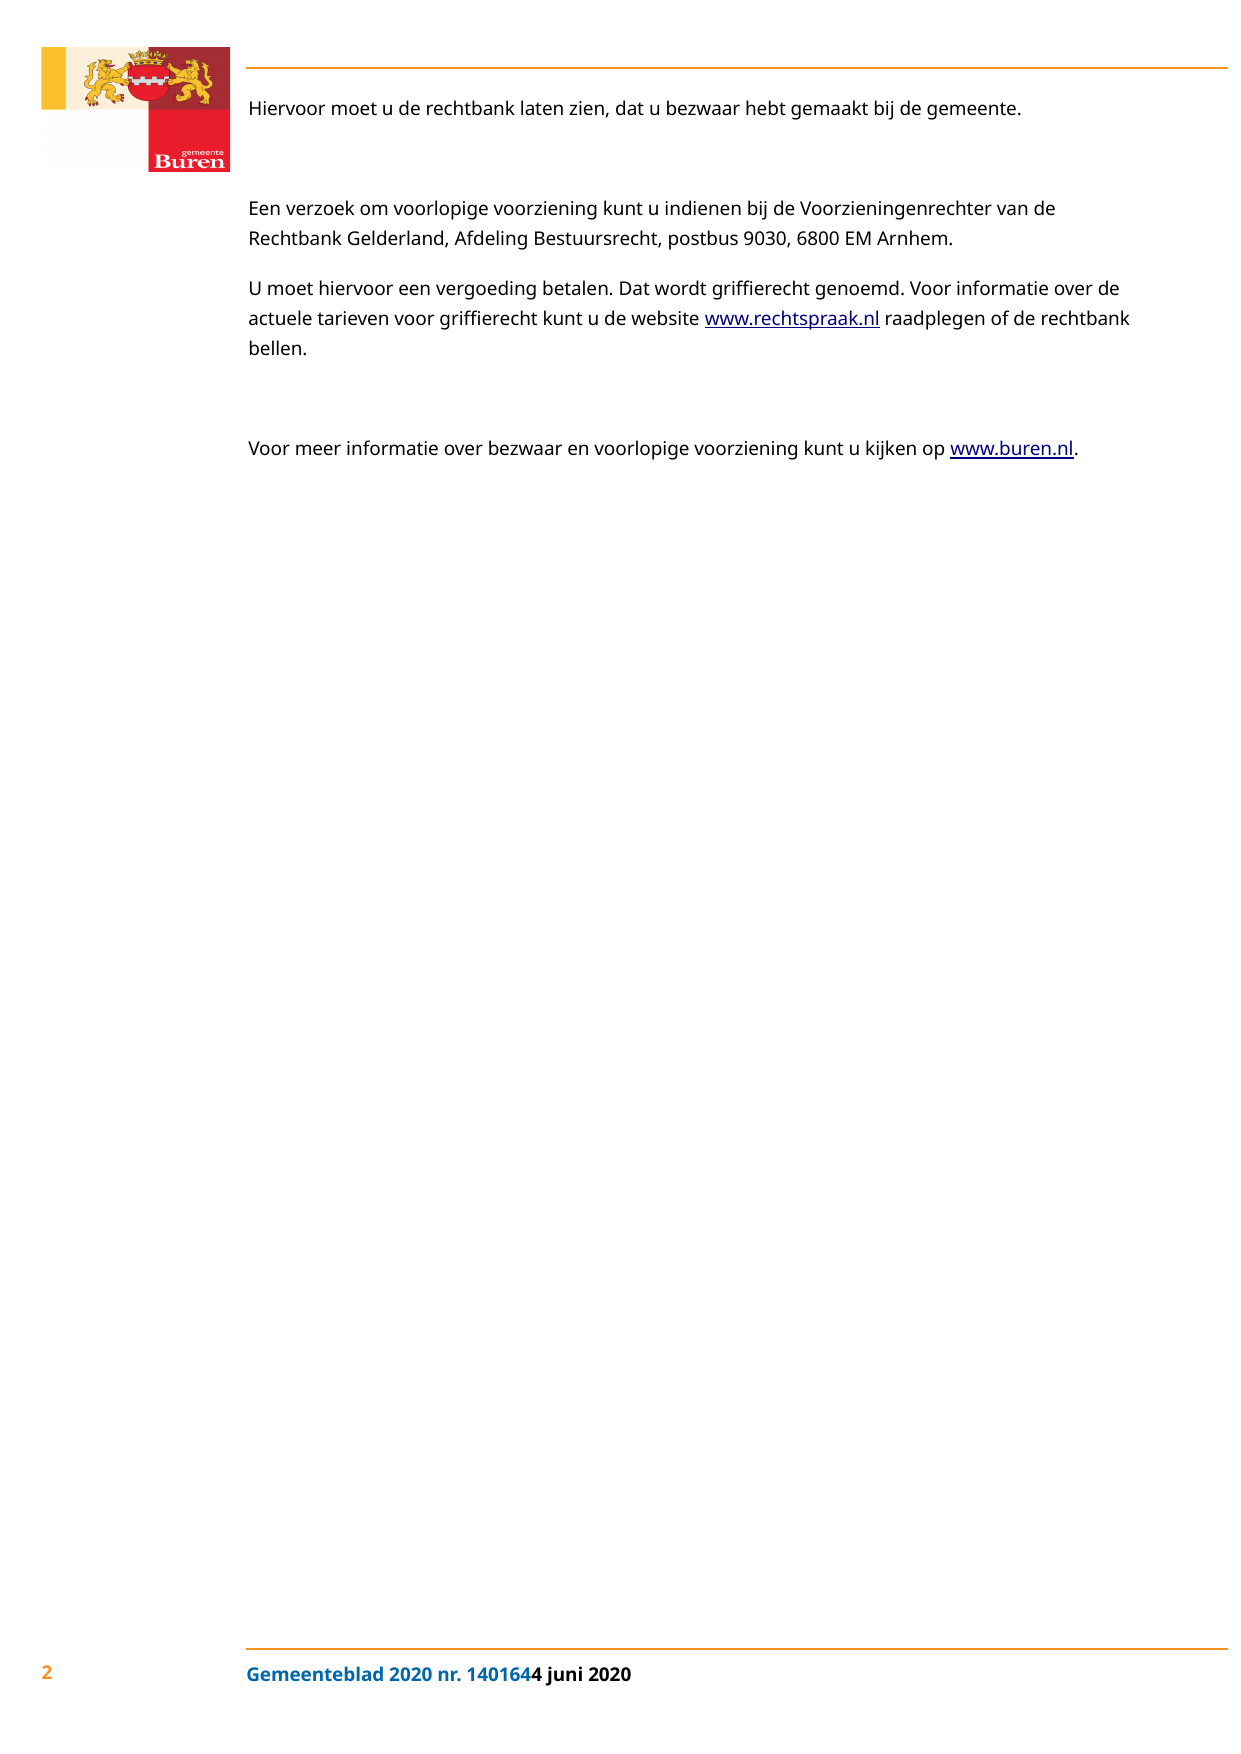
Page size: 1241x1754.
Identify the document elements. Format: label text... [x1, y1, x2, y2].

text Voor meer informatie over bezwaar en voorlopige voorziening kunt u kijken op www.buren.nl. [248, 436, 1152, 461]
text U moet hiervoor een vergoeding betalen. Dat wordt griffierecht genoemd. Voor informatie over de actuele tarieven voor griffierecht kunt u de website www.rechtspraak.nl raadplegen of de rechtbank bellen. [248, 276, 1152, 361]
picture [41, 47, 231, 172]
text Een verzoek om voorlopige voorziening kunt u indienen bij de Voorzieningenrechter van de Rechtbank Gelderland, Afdeling Bestuursrecht, postbus 9030, 6800 EM Arnhem. [248, 196, 1152, 251]
text Hiervoor moet u de rechtbank laten zien, dat u bezwaar hebt gemaakt bij de gemeente. [248, 95, 1152, 121]
